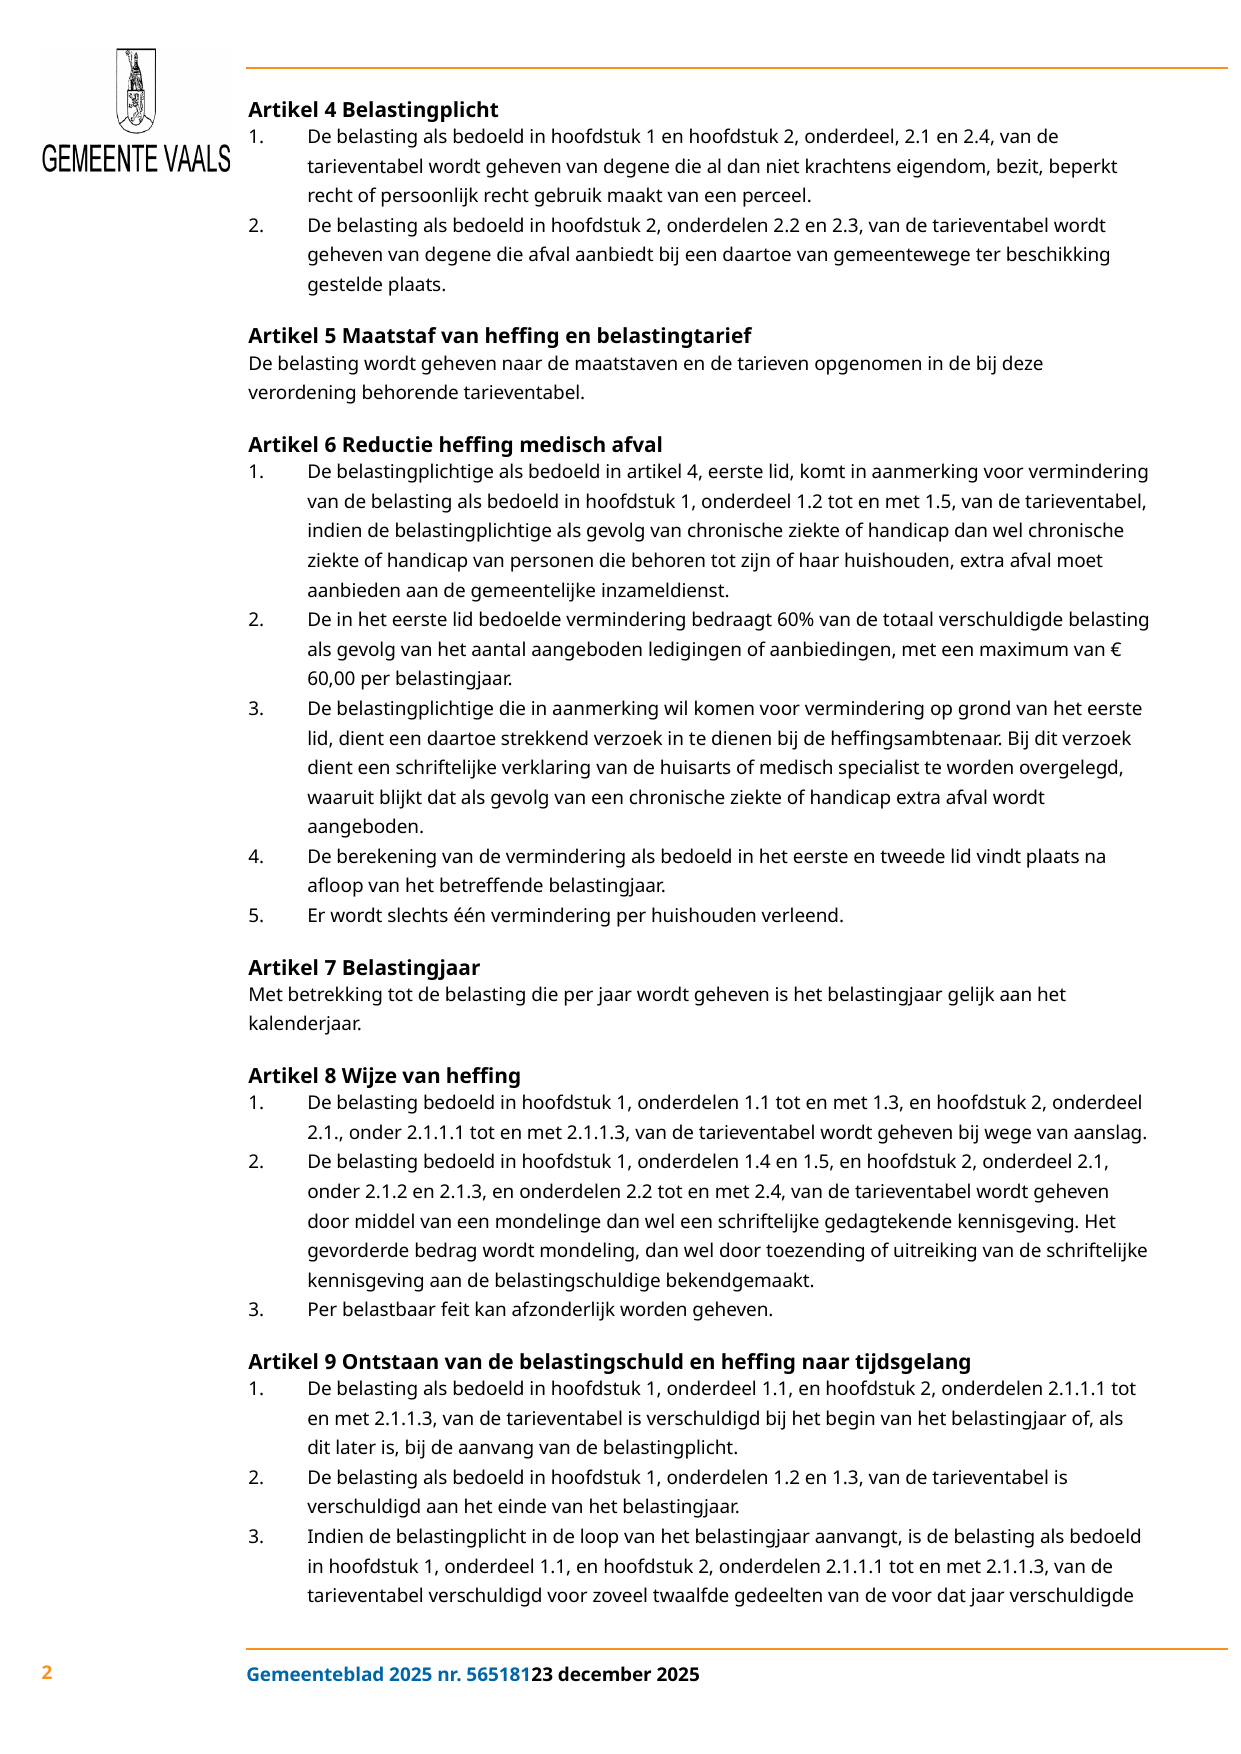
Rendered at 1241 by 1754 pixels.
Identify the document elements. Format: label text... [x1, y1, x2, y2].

text Artikel 9 Ontstaan van de belastingschuld en heffing naar tijdsgelang [248, 1347, 1152, 1375]
list De berekening van de vermindering als bedoeld in het eerste en tweede lid vindt plaats na afloop van het betreffende belastingjaar. [248, 843, 1152, 898]
text De belasting wordt geheven naar de maatstaven en de tarieven opgenomen in de bij deze verordening behorende tarieventabel. [248, 350, 1152, 405]
list De belasting als bedoeld in hoofdstuk 2, onderdelen 2.2 en 2.3, van de tarieventabel wordt geheven van degene die afval aanbiedt bij een daartoe van gemeentewege ter beschikking gestelde plaats. [248, 212, 1152, 297]
list De belasting bedoeld in hoofdstuk 1, onderdelen 1.4 en 1.5, en hoofdstuk 2, onderdeel 2.1, onder 2.1.2 en 2.1.3, en onderdelen 2.2 tot en met 2.4, van de tarieventabel wordt geheven door middel van een mondelinge dan wel een schriftelijke gedagtekende kennisgeving. Het gevorderde bedrag wordt mondeling, dan wel door toezending of uitreiking van de schriftelijke kennisgeving aan de belastingschuldige bekendgemaakt. [248, 1149, 1152, 1293]
list Per belastbaar feit kan afzonderlijk worden geheven. [248, 1297, 1152, 1322]
list De in het eerste lid bedoelde vermindering bedraagt 60% van de totaal verschuldigde belasting als gevolg van het aantal aangeboden ledigingen of aanbiedingen, met een maximum van € 60,00 per belastingjaar. [248, 606, 1152, 691]
list De belasting als bedoeld in hoofdstuk 1, onderdeel 1.1, en hoofdstuk 2, onderdelen 2.1.1.1 tot en met 2.1.1.3, van de tarieventabel is verschuldigd bij het begin van het belastingjaar of, als dit later is, bij de aanvang van de belastingplicht. [248, 1375, 1152, 1460]
text Artikel 8 Wijze van heffing [248, 1061, 1152, 1089]
list De belasting als bedoeld in hoofdstuk 1 en hoofdstuk 2, onderdeel, 2.1 en 2.4, van de tarieventabel wordt geheven van degene die al dan niet krachtens eigendom, bezit, beperkt recht of persoonlijk recht gebruik maakt van een perceel. [248, 123, 1152, 208]
text Artikel 7 Belastingjaar [248, 953, 1152, 981]
text Artikel 4 Belastingplicht [248, 95, 1152, 123]
text Artikel 6 Reductie heffing medisch afval [248, 430, 1152, 458]
list De belasting als bedoeld in hoofdstuk 1, onderdelen 1.2 en 1.3, van de tarieventabel is verschuldigd aan het einde van het belastingjaar. [248, 1464, 1152, 1519]
text Met betrekking tot de belasting die per jaar wordt geheven is het belastingjaar gelijk aan het kalenderjaar. [248, 981, 1152, 1036]
list Er wordt slechts één vermindering per huishouden verleend. [248, 902, 1152, 928]
list De belastingplichtige die in aanmerking wil komen voor vermindering op grond van het eerste lid, dient een daartoe strekkend verzoek in te dienen bij de heffingsambtenaar. Bij dit verzoek dient een schriftelijke verklaring van de huisarts of medisch specialist te worden overgelegd, waaruit blijkt dat als gevolg van een chronische ziekte of handicap extra afval wordt aangeboden. [248, 695, 1152, 839]
picture [41, 47, 231, 172]
text Artikel 5 Maatstaf van heffing en belastingtarief [248, 322, 1152, 350]
list De belastingplichtige als bedoeld in artikel 4, eerste lid, komt in aanmerking voor vermindering van de belasting als bedoeld in hoofdstuk 1, onderdeel 1.2 tot en met 1.5, van de tarieventabel, indien de belastingplichtige als gevolg van chronische ziekte of handicap dan wel chronische ziekte of handicap van personen die behoren tot zijn of haar huishouden, extra afval moet aanbieden aan de gemeentelijke inzameldienst. [248, 458, 1152, 602]
list Indien de belastingplicht in de loop van het belastingjaar aanvangt, is de belasting als bedoeld in hoofdstuk 1, onderdeel 1.1, en hoofdstuk 2, onderdelen 2.1.1.1 tot en met 2.1.1.3, van de tarieventabel verschuldigd voor zoveel twaalfde gedeelten van de voor dat jaar verschuldigde [248, 1523, 1152, 1608]
list De belasting bedoeld in hoofdstuk 1, onderdelen 1.1 tot en met 1.3, en hoofdstuk 2, onderdeel 2.1., onder 2.1.1.1 tot en met 2.1.1.3, van de tarieventabel wordt geheven bij wege van aanslag. [248, 1089, 1152, 1145]
